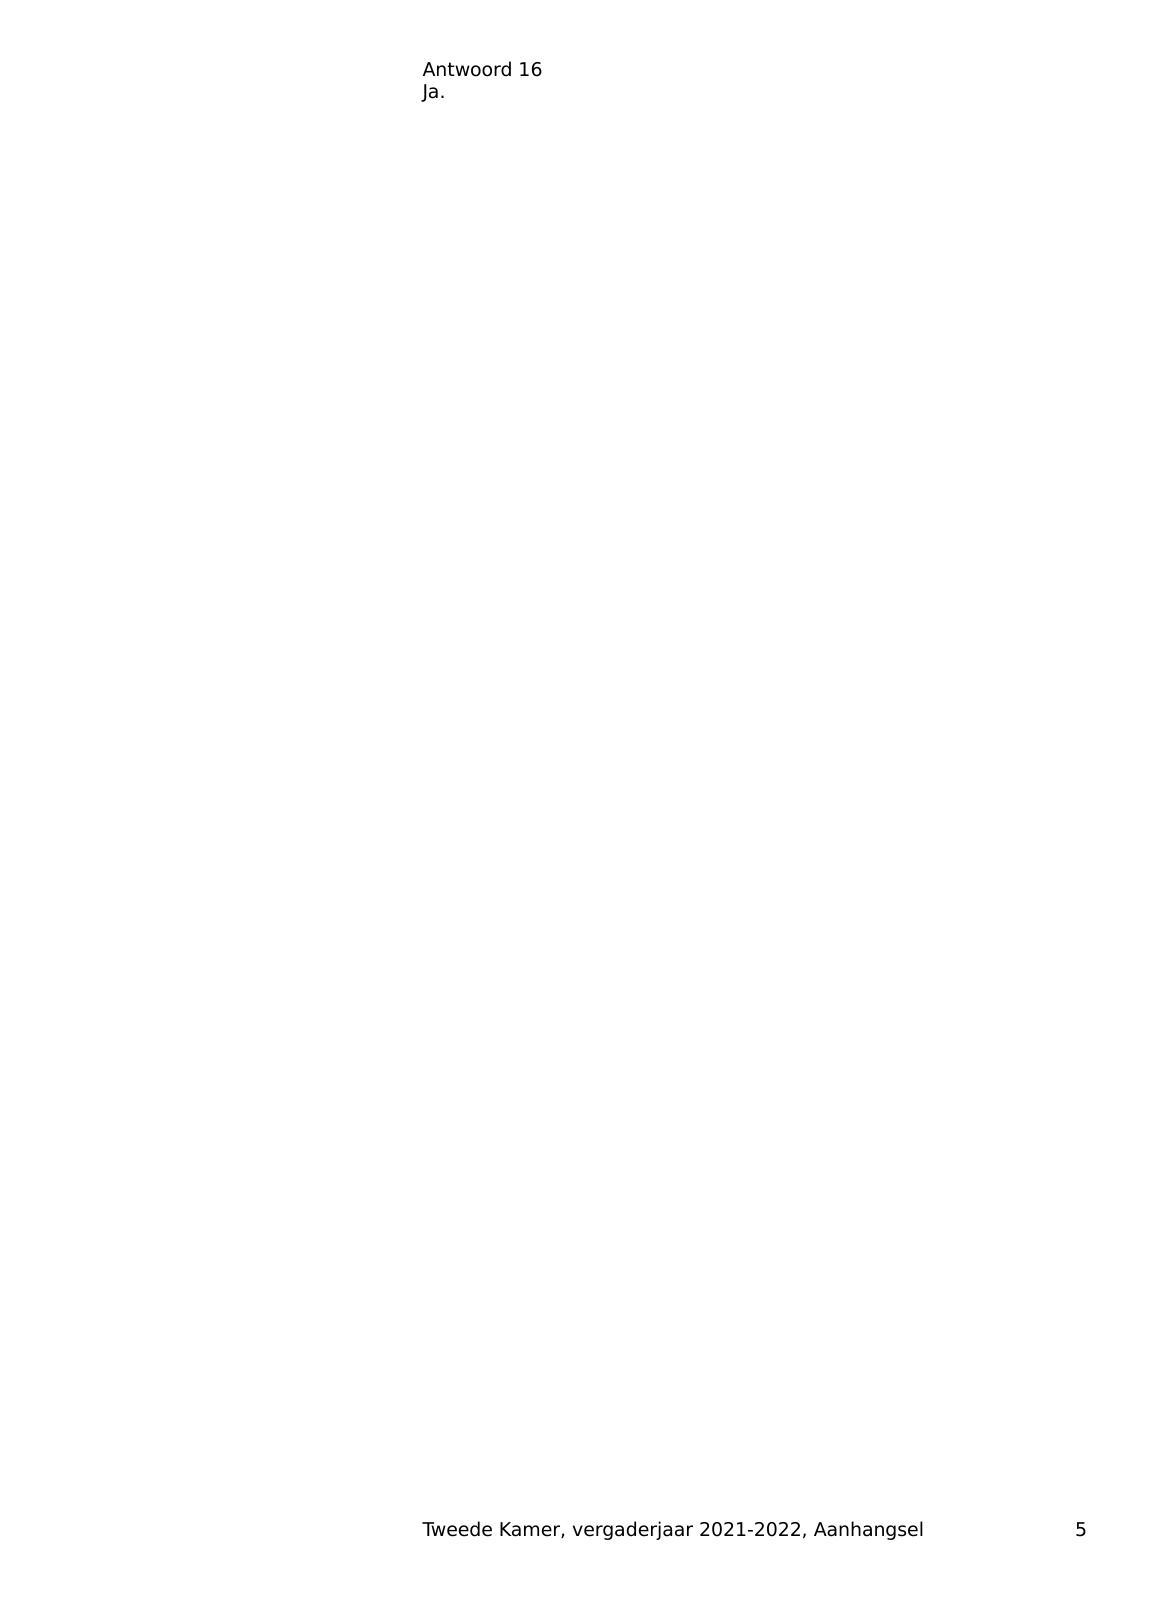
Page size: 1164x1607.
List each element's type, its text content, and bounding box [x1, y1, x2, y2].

text Antwoord 16 [422, 59, 1087, 81]
text Ja. [422, 81, 1087, 103]
